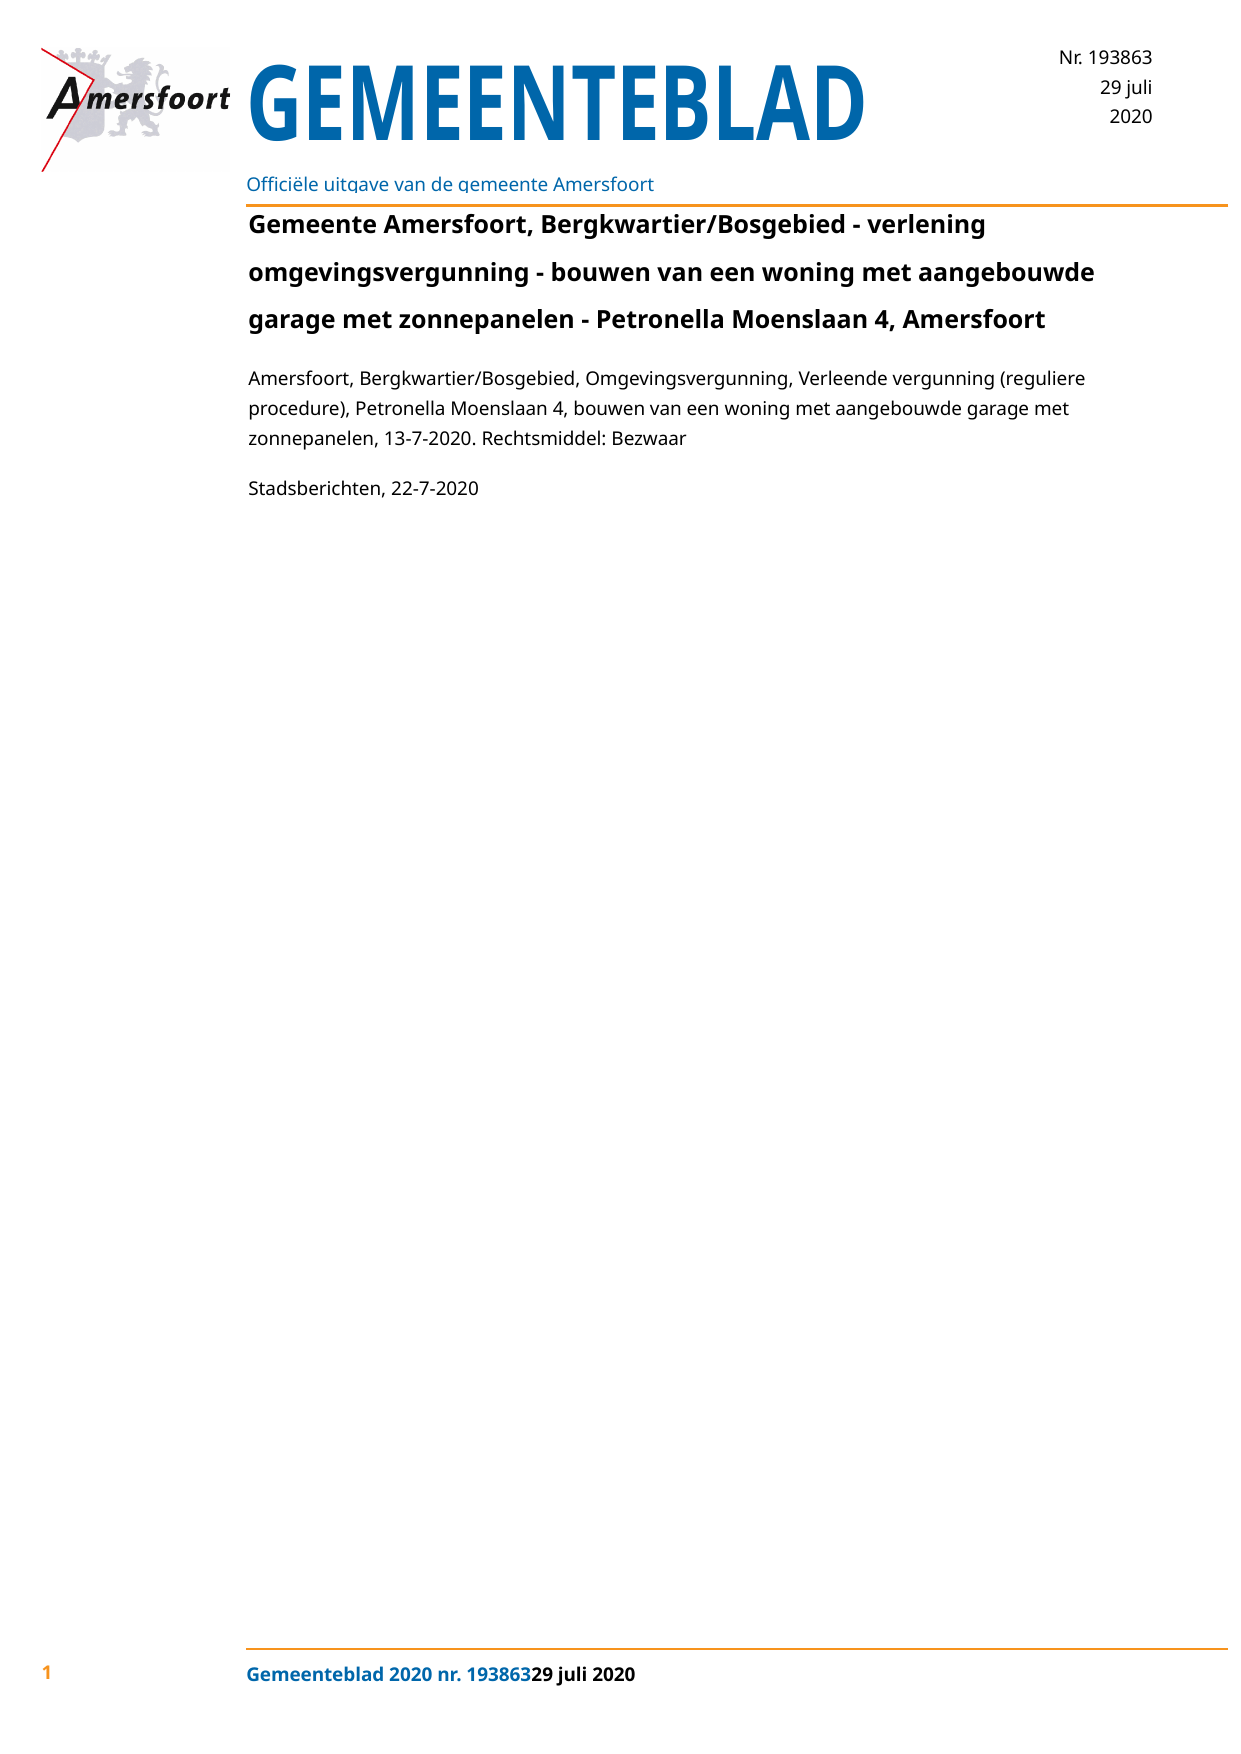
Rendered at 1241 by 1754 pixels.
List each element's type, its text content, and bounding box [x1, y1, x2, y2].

text Stadsberichten, 22-7-2020 [248, 475, 1152, 501]
picture [41, 47, 231, 172]
text Gemeente Amersfoort, Bergkwartier/Bosgebied - verlening omgevingsvergunning - bouwen van een woning met aangebouwde garage met zonnepanelen - Petronella Moenslaan 4, Amersfoort [248, 207, 1152, 336]
text Amersfoort, Bergkwartier/Bosgebied, Omgevingsvergunning, Verleende vergunning (reguliere procedure), Petronella Moenslaan 4, bouwen van een woning met aangebouwde garage met zonnepanelen, 13-7-2020. Rechtsmiddel: Bezwaar [248, 366, 1152, 450]
